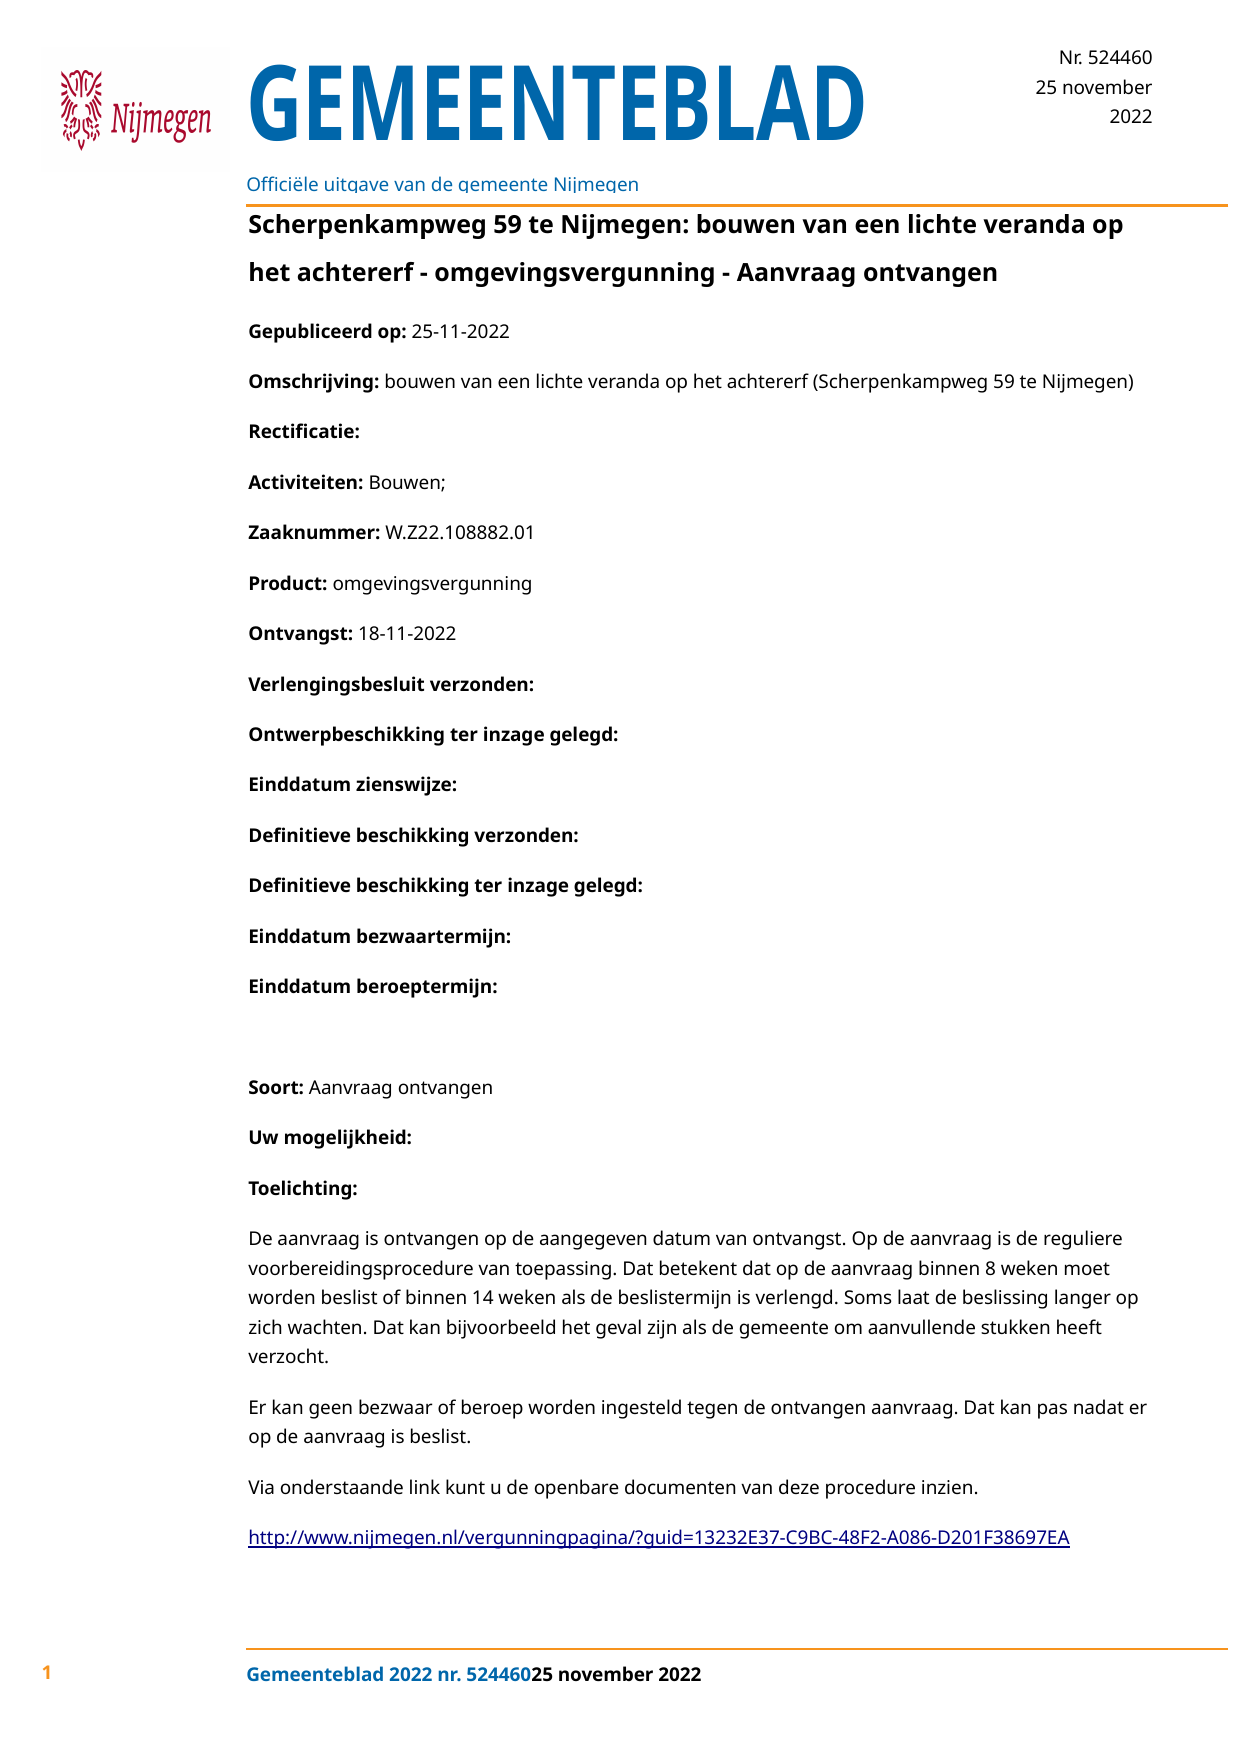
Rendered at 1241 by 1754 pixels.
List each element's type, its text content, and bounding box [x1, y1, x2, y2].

text Scherpenkampweg 59 te Nijmegen: bouwen van een lichte veranda op het achtererf - omgevingsvergunning - Aanvraag ontvangen [248, 207, 1152, 288]
picture [41, 47, 231, 172]
text Rectificatie: [248, 419, 1152, 444]
text Ontwerpbeschikking ter inzage gelegd: [248, 721, 1152, 747]
text Gepubliceerd op: 25-11-2022 [248, 318, 1152, 344]
text http://www.nijmegen.nl/vergunningpagina/?guid=13232E37-C9BC-48F2-A086-D201F38697EA [248, 1524, 1152, 1550]
text Toelichting: [248, 1175, 1152, 1201]
text Zaaknummer: W.Z22.108882.01 [248, 519, 1152, 545]
text Definitieve beschikking ter inzage gelegd: [248, 872, 1152, 898]
text Einddatum bezwaartermijn: [248, 923, 1152, 949]
text Definitieve beschikking verzonden: [248, 822, 1152, 848]
text Product: omgevingsvergunning [248, 570, 1152, 596]
text De aanvraag is ontvangen op de aangegeven datum van ontvangst. Op de aanvraag is de reguliere voorbereidingsprocedure van toepassing. Dat betekent dat op de aanvraag binnen 8 weken moet worden beslist of binnen 14 weken als de beslistermijn is verlengd. Soms laat de beslissing langer op zich wachten. Dat kan bijvoorbeeld het geval zijn als de gemeente om aanvullende stukken heeft verzocht. [248, 1225, 1152, 1369]
text Uw mogelijkheid: [248, 1124, 1152, 1150]
text Er kan geen bezwaar of beroep worden ingesteld tegen de ontvangen aanvraag. Dat kan pas nadat er op de aanvraag is beslist. [248, 1394, 1152, 1449]
text Ontvangst: 18-11-2022 [248, 620, 1152, 646]
text Soort: Aanvraag ontvangen [248, 1074, 1152, 1100]
text Omschrijving: bouwen van een lichte veranda op het achtererf (Scherpenkampweg 59 te Nijmegen) [248, 368, 1152, 394]
text Einddatum beroeptermijn: [248, 973, 1152, 999]
text Einddatum zienswijze: [248, 772, 1152, 797]
text Via onderstaande link kunt u de openbare documenten van deze procedure inzien. [248, 1474, 1152, 1500]
text Verlengingsbesluit verzonden: [248, 671, 1152, 697]
text Activiteiten: Bouwen; [248, 469, 1152, 495]
